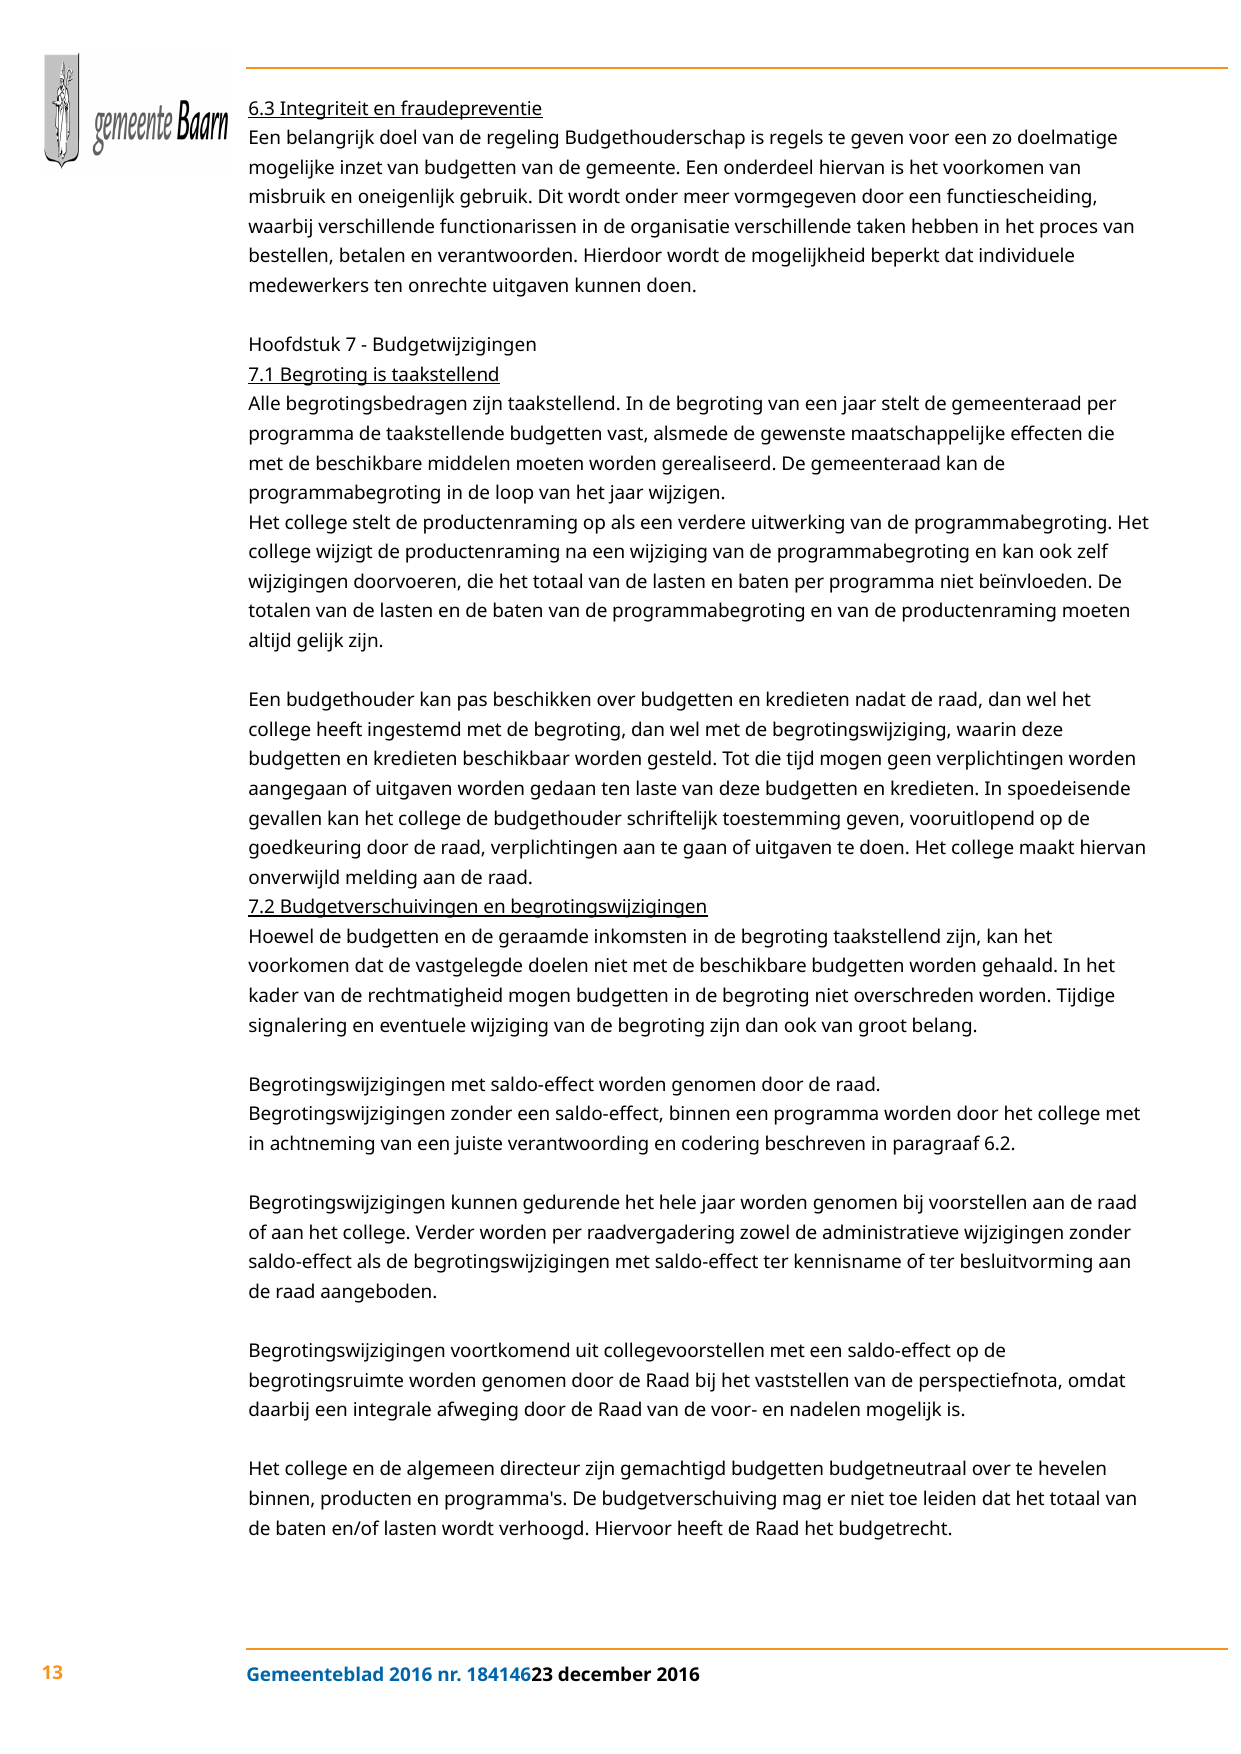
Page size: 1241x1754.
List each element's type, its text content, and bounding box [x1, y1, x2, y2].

text Hoofdstuk 7 - Budgetwijzigingen [248, 331, 1152, 357]
text 7.1 Begroting is taakstellend [248, 361, 1152, 387]
text Begrotingswijzigingen met saldo-effect worden genomen door de raad. [248, 1071, 1152, 1097]
text Een belangrijk doel van de regeling Budgethouderschap is regels te geven voor een zo doelmatige mogelijke inzet van budgetten van de gemeente. Een onderdeel hiervan is het voorkomen van misbruik en oneigenlijk gebruik. Dit wordt onder meer vormgegeven door een functiescheiding, waarbij verschillende functionarissen in de organisatie verschillende taken hebben in het proces van bestellen, betalen en verantwoorden. Hierdoor wordt de mogelijkheid beperkt dat individuele medewerkers ten onrechte uitgaven kunnen doen. [248, 124, 1152, 298]
text 7.2 Budgetverschuivingen en begrotingswijzigingen [248, 893, 1152, 919]
text Alle begrotingsbedragen zijn taakstellend. In de begroting van een jaar stelt de gemeenteraad per programma de taakstellende budgetten vast, alsmede de gewenste maatschappelijke effecten die met de beschikbare middelen moeten worden gerealiseerd. De gemeenteraad kan de programmabegroting in de loop van het jaar wijzigen. [248, 391, 1152, 505]
picture [41, 47, 231, 172]
text Een budgethouder kan pas beschikken over budgetten en kredieten nadat de raad, dan wel het college heeft ingestemd met de begroting, dan wel met de begrotingswijziging, waarin deze budgetten en kredieten beschikbaar worden gesteld. Tot die tijd mogen geen verplichtingen worden aangegaan of uitgaven worden gedaan ten laste van deze budgetten en kredieten. In spoedeisende gevallen kan het college de budgethouder schriftelijk toestemming geven, vooruitlopend op de goedkeuring door de raad, verplichtingen aan te gaan of uitgaven te doen. Het college maakt hiervan onverwijld melding aan de raad. [248, 686, 1152, 890]
text Begrotingswijzigingen voortkomend uit collegevoorstellen met een saldo-effect op de begrotingsruimte worden genomen door de Raad bij het vaststellen van de perspectiefnota, omdat daarbij een integrale afweging door de Raad van de voor- en nadelen mogelijk is. [248, 1337, 1152, 1422]
text Hoewel de budgetten en de geraamde inkomsten in de begroting taakstellend zijn, kan het voorkomen dat de vastgelegde doelen niet met de beschikbare budgetten worden gehaald. In het kader van de rechtmatigheid mogen budgetten in de begroting niet overschreden worden. Tijdige signalering en eventuele wijziging van de begroting zijn dan ook van groot belang. [248, 923, 1152, 1038]
text Het college stelt de productenraming op als een verdere uitwerking van de programmabegroting. Het college wijzigt de productenraming na een wijziging van de programmabegroting en kan ook zelf wijzigingen doorvoeren, die het totaal van de lasten en baten per programma niet beïnvloeden. De totalen van de lasten en de baten van de programmabegroting en van de productenraming moeten altijd gelijk zijn. [248, 509, 1152, 653]
text Het college en de algemeen directeur zijn gemachtigd budgetten budgetneutraal over te hevelen binnen, producten en programma's. De budgetverschuiving mag er niet toe leiden dat het totaal van de baten en/of lasten wordt verhoogd. Hiervoor heeft de Raad het budgetrecht. [248, 1456, 1152, 1541]
text Begrotingswijzigingen kunnen gedurende het hele jaar worden genomen bij voorstellen aan de raad of aan het college. Verder worden per raadvergadering zowel de administratieve wijzigingen zonder saldo-effect als de begrotingswijzigingen met saldo-effect ter kennisname of ter besluitvorming aan de raad aangeboden. [248, 1189, 1152, 1304]
text Begrotingswijzigingen zonder een saldo-effect, binnen een programma worden door het college met in achtneming van een juiste verantwoording en codering beschreven in paragraaf 6.2. [248, 1101, 1152, 1156]
text 6.3 Integriteit en fraudepreventie [248, 95, 1152, 121]
